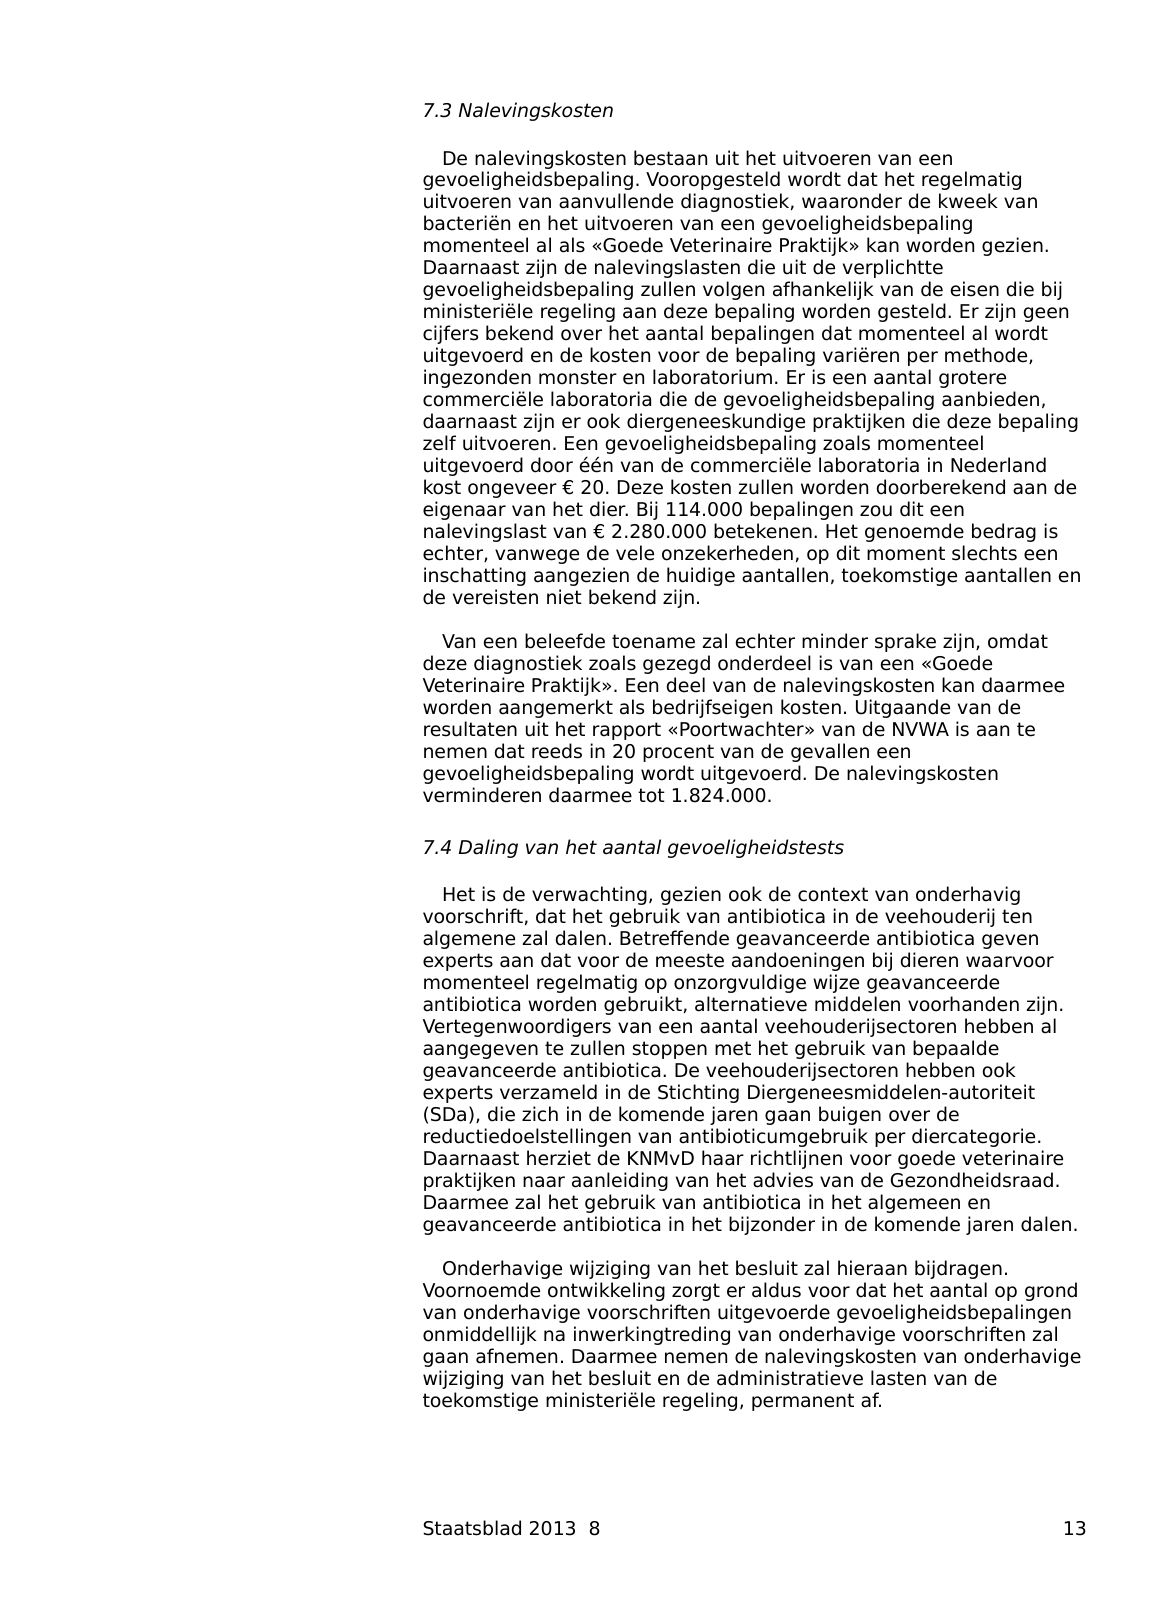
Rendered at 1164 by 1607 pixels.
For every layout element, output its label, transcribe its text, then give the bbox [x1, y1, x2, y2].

text Van een beleefde toename zal echter minder sprake zijn, omdat deze diagnostiek zoals gezegd onderdeel is van een «Goede Veterinaire Praktijk». Een deel van de nalevingskosten kan daarmee worden aangemerkt als bedrijfseigen kosten. Uitgaande van de resultaten uit het rapport «Poortwachter» van de NVWA is aan te nemen dat reeds in 20 procent van de gevallen een gevoeligheidsbepaling wordt uitgevoerd. De nalevingskosten verminderen daarmee tot 1.824.000. [422, 631, 1087, 807]
subtitle 7.4 Daling van het aantal gevoeligheidstests [422, 837, 1087, 859]
text Onderhavige wijziging van het besluit zal hieraan bijdragen. Voornoemde ontwikkeling zorgt er aldus voor dat het aantal op grond van onderhavige voorschriften uitgevoerde gevoeligheidsbepalingen onmiddellijk na inwerkingtreding van onderhavige voorschriften zal gaan afnemen. Daarmee nemen de nalevingskosten van onderhavige wijziging van het besluit en de administratieve lasten van de toekomstige ministeriële regeling, permanent af. [422, 1258, 1087, 1412]
text Het is de verwachting, gezien ook de context van onderhavig voorschrift, dat het gebruik van antibiotica in de veehouderij ten algemene zal dalen. Betreffende geavanceerde antibiotica geven experts aan dat voor de meeste aandoeningen bij dieren waarvoor momenteel regelmatig op onzorgvuldige wijze geavanceerde antibiotica worden gebruikt, alternatieve middelen voorhanden zijn. Vertegenwoordigers van een aantal veehouderijsectoren hebben al aangegeven te zullen stoppen met het gebruik van bepaalde geavanceerde antibiotica. De veehouderijsectoren hebben ook experts verzameld in de Stichting Diergeneesmiddelen-autoriteit (SDa), die zich in de komende jaren gaan buigen over de reductiedoelstellingen van antibioticumgebruik per diercategorie. Daarnaast herziet de KNMvD haar richtlijnen voor goede veterinaire praktijken naar aanleiding van het advies van de Gezondheidsraad. Daarmee zal het gebruik van antibiotica in het algemeen en geavanceerde antibiotica in het bijzonder in de komende jaren dalen. [422, 884, 1087, 1236]
subtitle 7.3 Nalevingskosten [422, 100, 1087, 122]
text De nalevingskosten bestaan uit het uitvoeren van een gevoeligheidsbepaling. Vooropgesteld wordt dat het regelmatig uitvoeren van aanvullende diagnostiek, waaronder de kweek van bacteriën en het uitvoeren van een gevoeligheidsbepaling momenteel al als «Goede Veterinaire Praktijk» kan worden gezien. Daarnaast zijn de nalevingslasten die uit de verplichtte gevoeligheidsbepaling zullen volgen afhankelijk van de eisen die bij ministeriële regeling aan deze bepaling worden gesteld. Er zijn geen cijfers bekend over het aantal bepalingen dat momenteel al wordt uitgevoerd en de kosten voor de bepaling variëren per methode, ingezonden monster en laboratorium. Er is een aantal grotere commerciële laboratoria die de gevoeligheidsbepaling aanbieden, daarnaast zijn er ook diergeneeskundige praktijken die deze bepaling zelf uitvoeren. Een gevoeligheidsbepaling zoals momenteel uitgevoerd door één van de commerciële laboratoria in Nederland kost ongeveer € 20. Deze kosten zullen worden doorberekend aan de eigenaar van het dier. Bij 114.000 bepalingen zou dit een nalevingslast van € 2.280.000 betekenen. Het genoemde bedrag is echter, vanwege de vele onzekerheden, op dit moment slechts een inschatting aangezien de huidige aantallen, toekomstige aantallen en de vereisten niet bekend zijn. [422, 147, 1087, 609]
